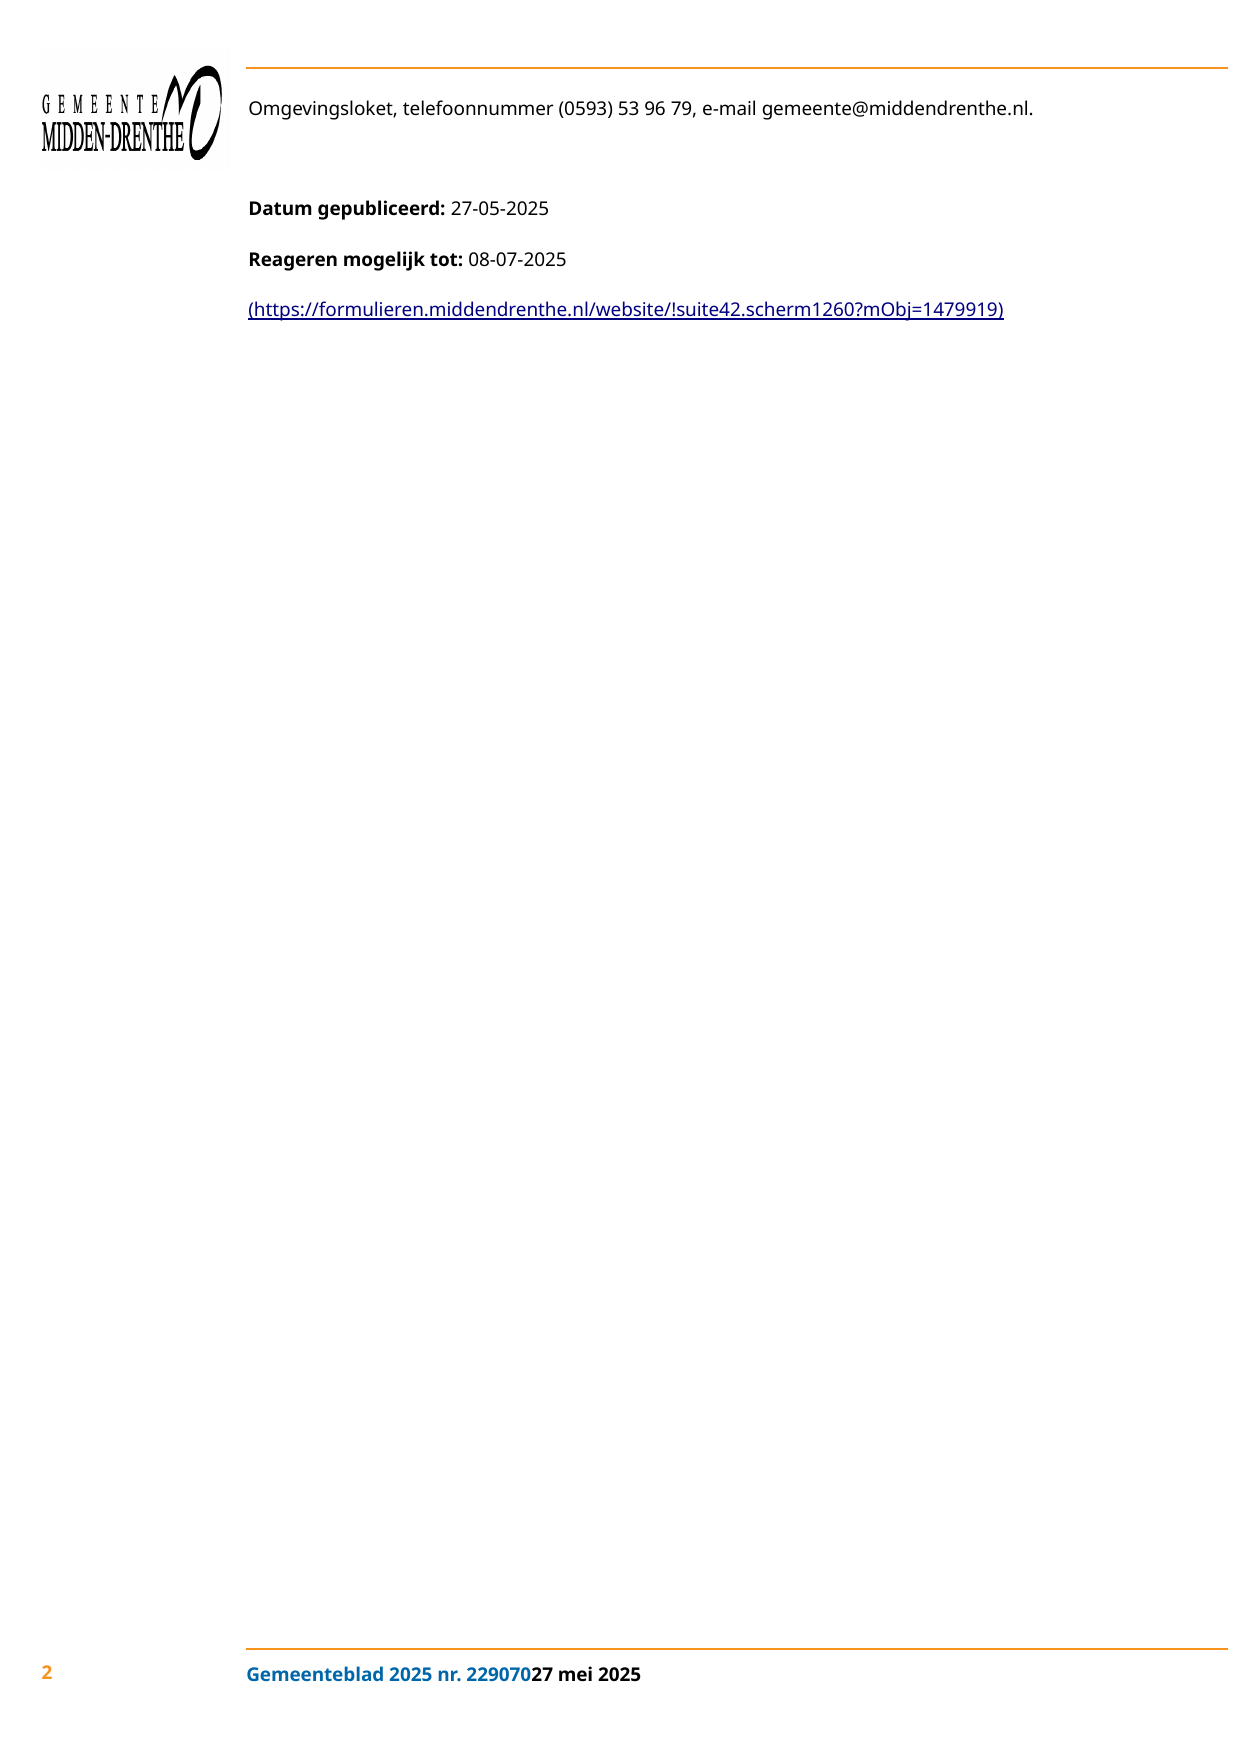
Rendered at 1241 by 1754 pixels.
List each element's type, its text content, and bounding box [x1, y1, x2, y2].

text Omgevingsloket, telefoonnummer (0593) 53 96 79, e-mail gemeente@middendrenthe.nl. [248, 95, 1152, 121]
text Reageren mogelijk tot: 08-07-2025 [248, 246, 1152, 272]
text Datum gepubliceerd: 27-05-2025 [248, 196, 1152, 221]
picture [41, 47, 231, 172]
text (https://formulieren.middendrenthe.nl/website/!suite42.scherm1260?mObj=1479919) [248, 296, 1152, 322]
